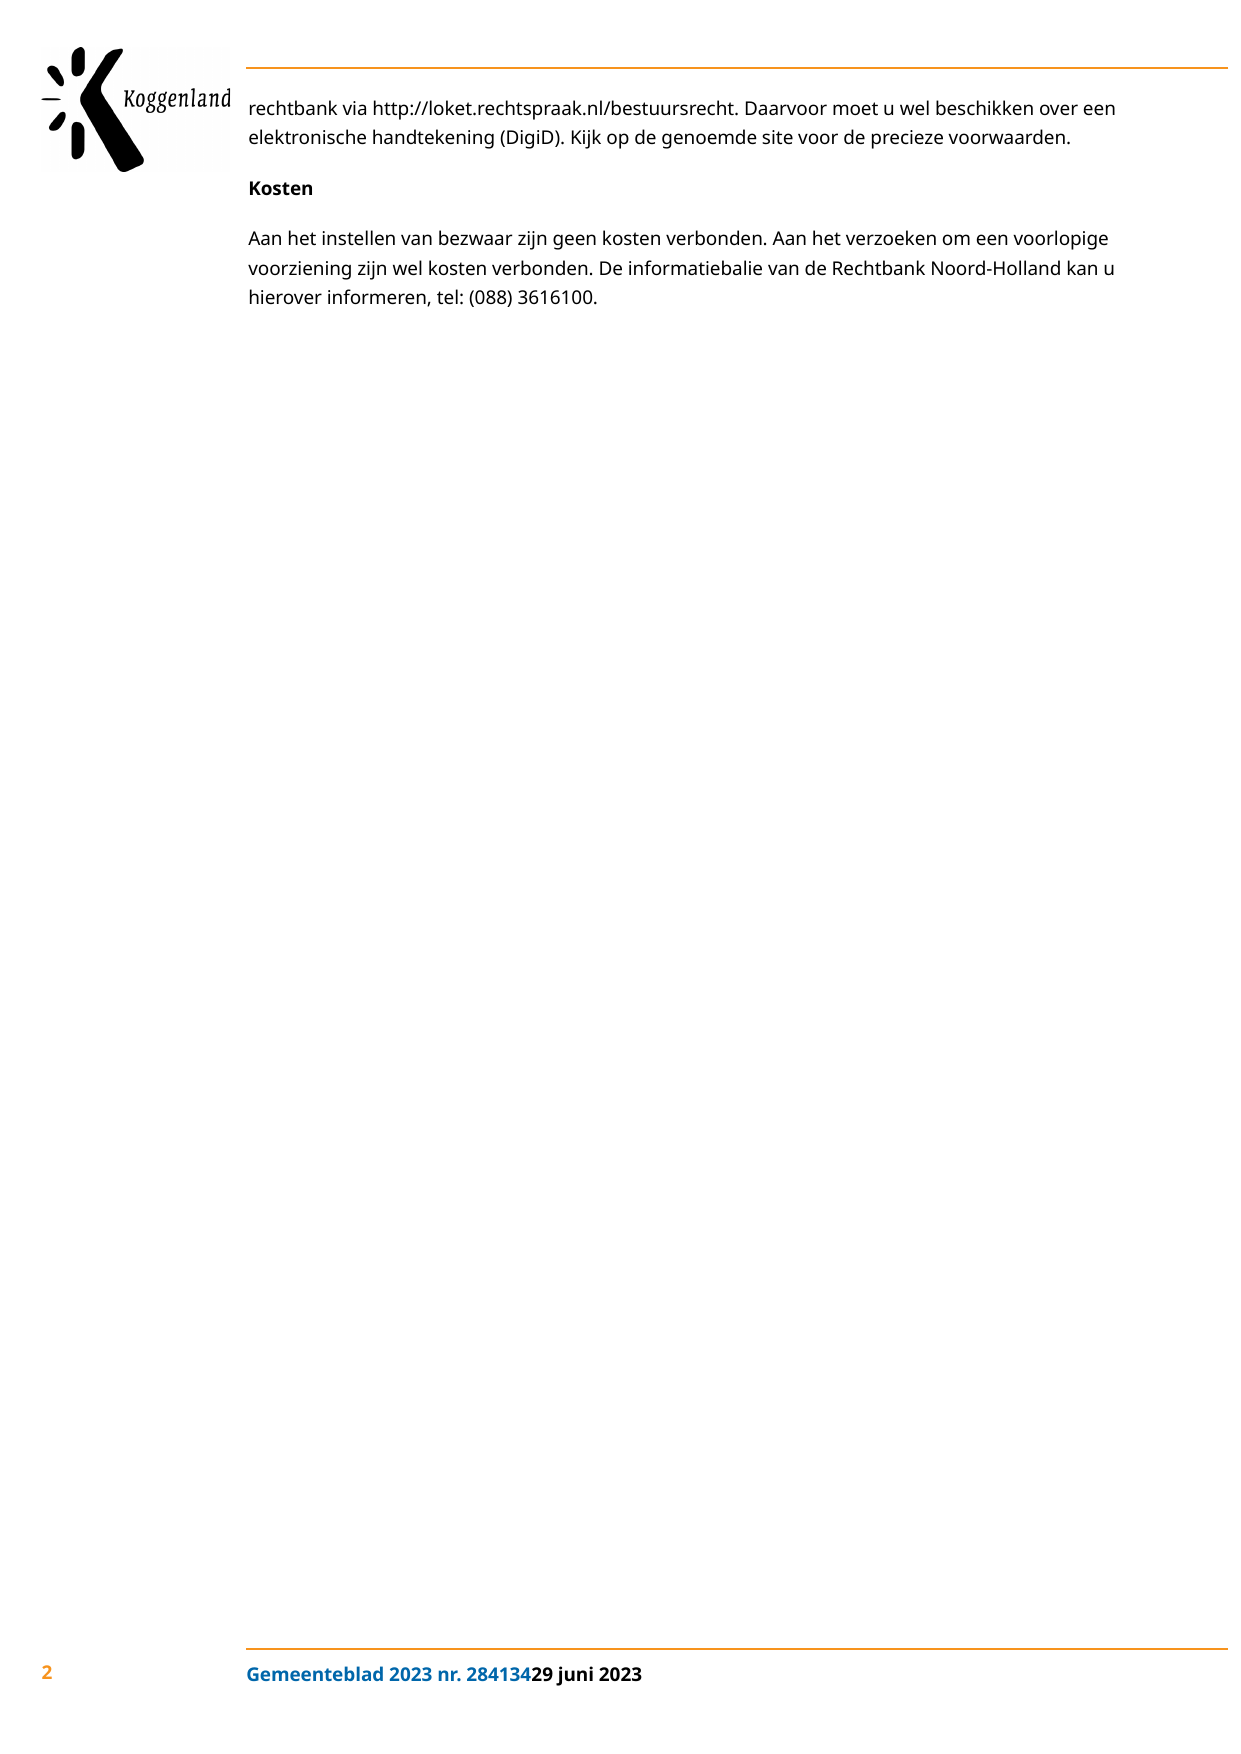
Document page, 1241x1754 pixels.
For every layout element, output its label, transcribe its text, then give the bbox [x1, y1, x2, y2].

text Kosten [248, 175, 1152, 201]
text rechtbank via http://loket.rechtspraak.nl/bestuursrecht. Daarvoor moet u wel beschikken over een elektronische handtekening (DigiD). Kijk op de genoemde site voor de precieze voorwaarden. [248, 95, 1152, 150]
text Aan het instellen van bezwaar zijn geen kosten verbonden. Aan het verzoeken om een voorlopige voorziening zijn wel kosten verbonden. De informatiebalie van de Rechtbank Noord-Holland kan u hierover informeren, tel: (088) 3616100. [248, 225, 1152, 310]
picture [41, 47, 231, 172]
